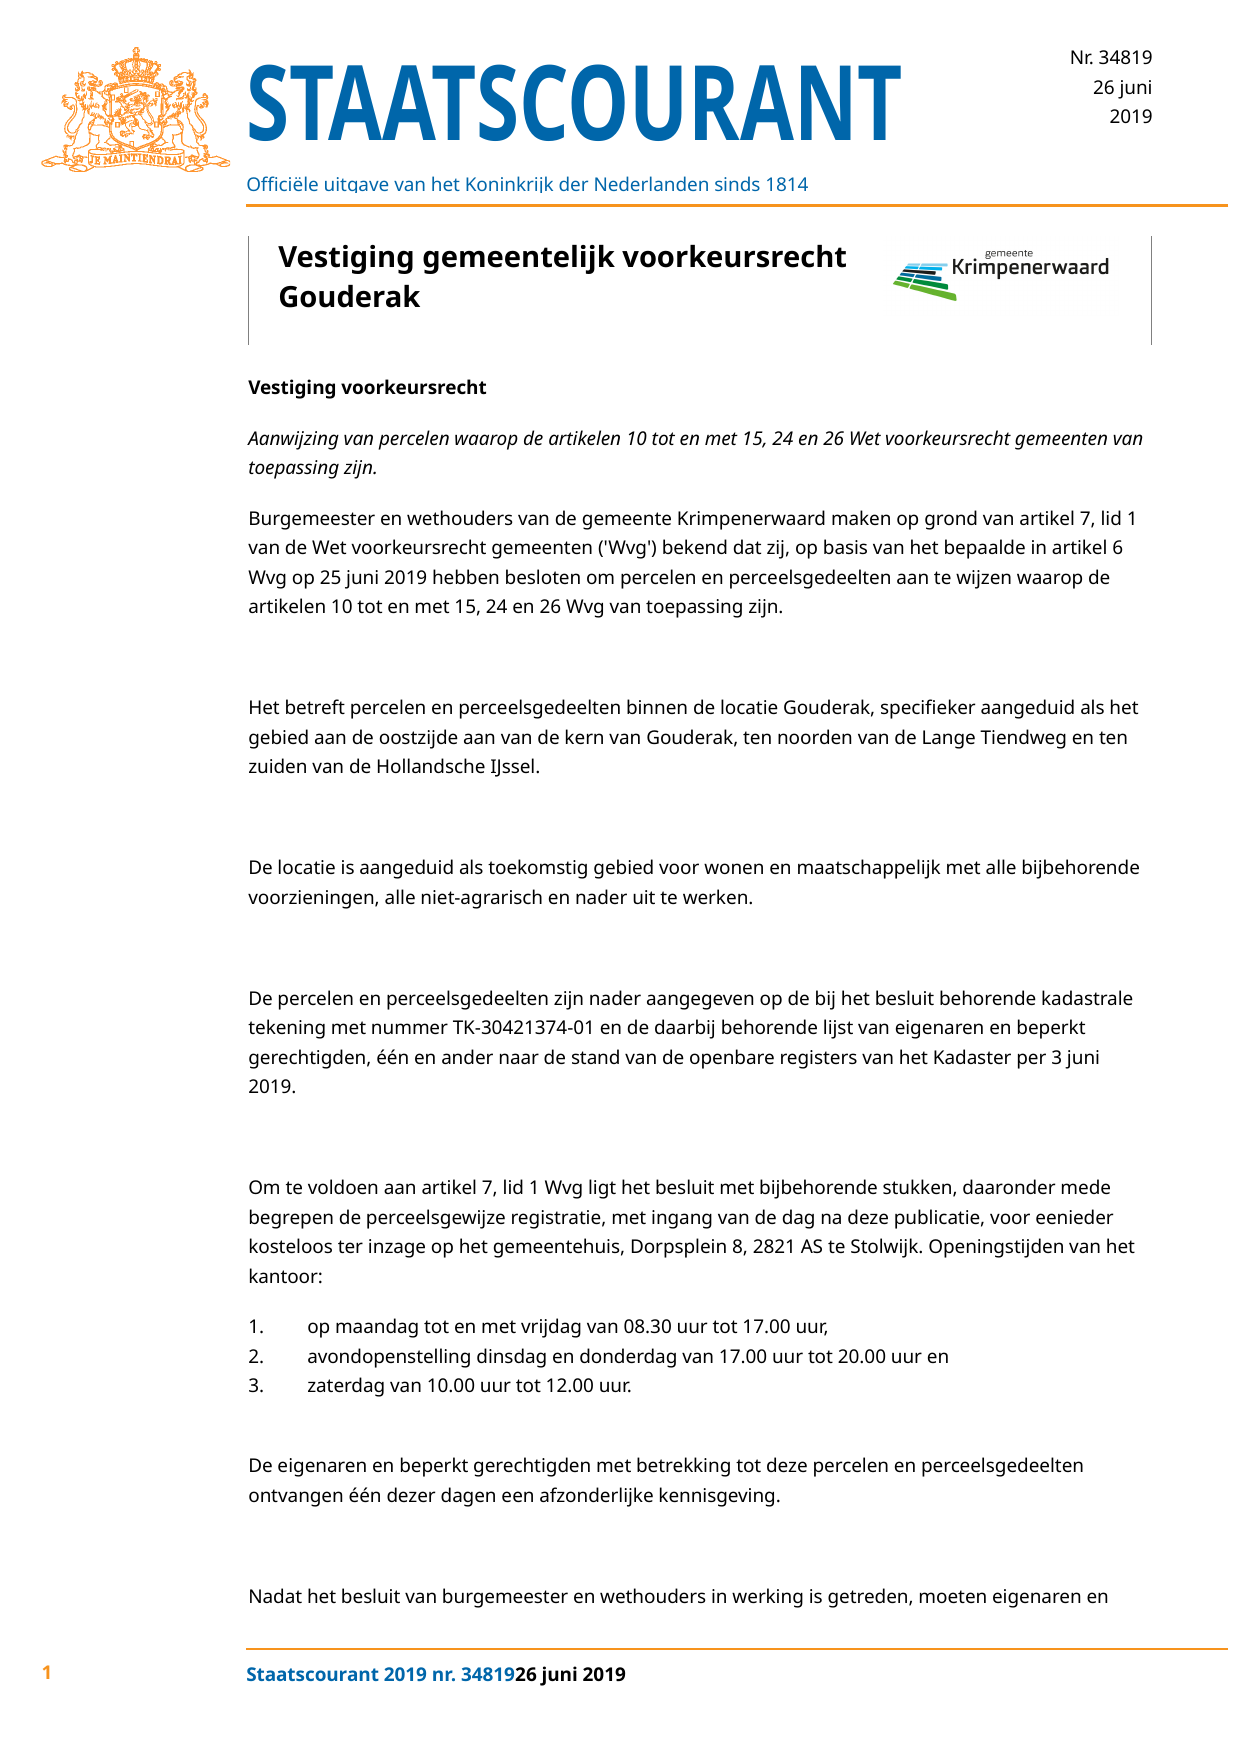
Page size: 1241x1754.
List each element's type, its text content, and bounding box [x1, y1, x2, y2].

list op maandag tot en met vrijdag van 08.30 uur tot 17.00 uur, [248, 1313, 1152, 1339]
list zaterdag van 10.00 uur tot 12.00 uur. [248, 1373, 1152, 1398]
text Burgemeester en wethouders van de gemeente Krimpenerwaard maken op grond van artikel 7, lid 1 van de Wet voorkeursrecht gemeenten ('Wvg') bekend dat zij, op basis van het bepaalde in artikel 6 Wvg op 25 juni 2019 hebben besloten om percelen en perceelsgedeelten aan te wijzen waarop de artikelen 10 tot en met 15, 24 en 26 Wvg van toepassing zijn. [248, 505, 1152, 619]
table_header [850, 236, 1151, 345]
picture [882, 236, 1119, 316]
text Het betreft percelen en perceelsgedeelten binnen de locatie Gouderak, specifieker aangeduid als het gebied aan de oostzijde aan van de kern van Gouderak, ten noorden van de Lange Tiendweg en ten zuiden van de Hollandsche IJssel. [248, 694, 1152, 779]
list avondopenstelling dinsdag en donderdag van 17.00 uur tot 20.00 uur en [248, 1343, 1152, 1369]
text Aanwijzing van percelen waarop de artikelen 10 tot en met 15, 24 en 26 Wet voorkeursrecht gemeenten van toepassing zijn. [248, 425, 1152, 480]
text Nadat het besluit van burgemeester en wethouders in werking is getreden, moeten eigenaren en [248, 1583, 1152, 1609]
picture [41, 47, 231, 172]
table_header Vestiging gemeentelijk voorkeursrecht Gouderak [249, 236, 850, 345]
text De locatie is aangeduid als toekomstig gebied voor wonen en maatschappelijk met alle bijbehorende voorzieningen, alle niet-agrarisch en nader uit te werken. [248, 854, 1152, 909]
text De eigenaren en beperkt gerechtigden met betrekking tot deze percelen en perceelsgedeelten ontvangen één dezer dagen een afzonderlijke kennisgeving. [248, 1453, 1152, 1508]
text Om te voldoen aan artikel 7, lid 1 Wvg ligt het besluit met bijbehorende stukken, daaronder mede begrepen de perceelsgewijze registratie, met ingang van de dag na deze publicatie, voor eenieder kosteloos ter inzage op het gemeentehuis, Dorpsplein 8, 2821 AS te Stolwijk. Openingstijden van het kantoor: [248, 1174, 1152, 1289]
text De percelen en perceelsgedeelten zijn nader aangegeven op de bij het besluit behorende kadastrale tekening met nummer TK-30421374-01 en de daarbij behorende lijst van eigenaren en beperkt gerechtigden, één en ander naar de stand van de openbare registers van het Kadaster per 3 juni 2019. [248, 985, 1152, 1099]
text Vestiging voorkeursrecht [248, 374, 1152, 400]
